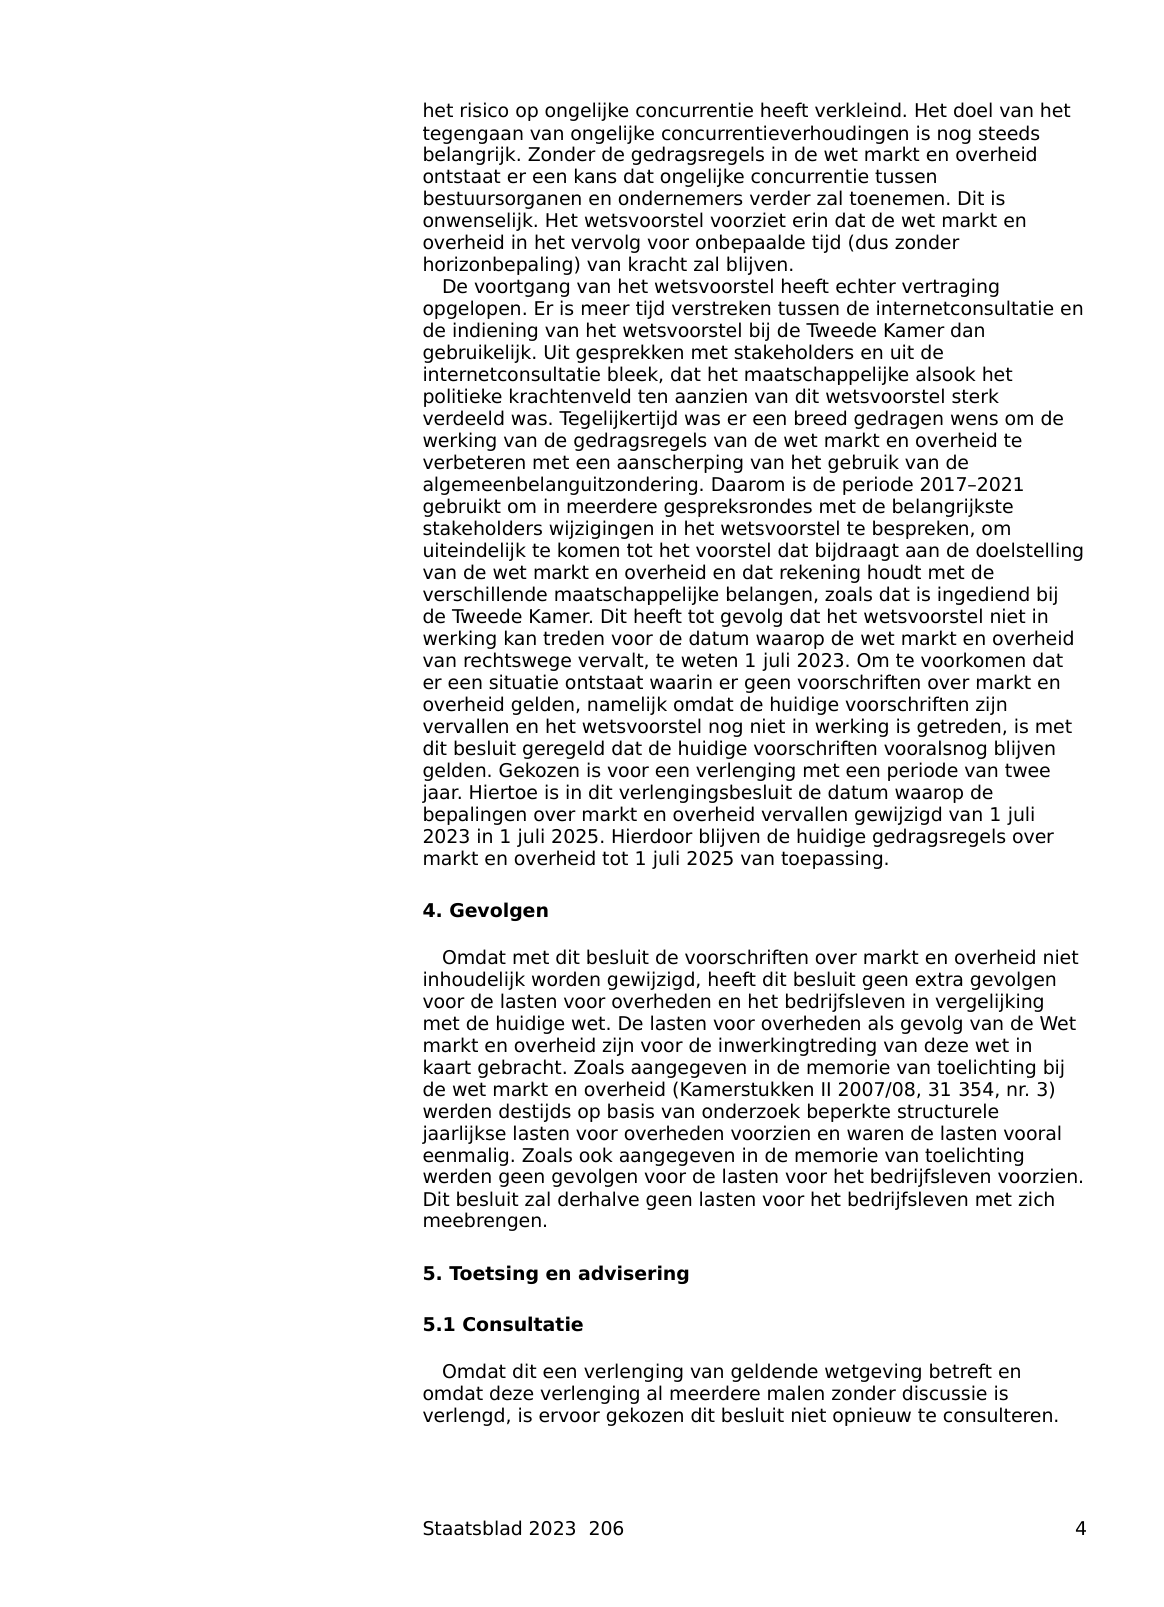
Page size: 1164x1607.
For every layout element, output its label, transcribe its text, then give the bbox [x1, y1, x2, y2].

text Omdat met dit besluit de voorschriften over markt en overheid niet inhoudelijk worden gewijzigd, heeft dit besluit geen extra gevolgen voor de lasten voor overheden en het bedrijfsleven in vergelijking met de huidige wet. De lasten voor overheden als gevolg van de Wet markt en overheid zijn voor de inwerkingtreding van deze wet in kaart gebracht. Zoals aangegeven in de memorie van toelichting bij de wet markt en overheid (Kamerstukken II 2007/08, 31 354, nr. 3) werden destijds op basis van onderzoek beperkte structurele jaarlijkse lasten voor overheden voorzien en waren de lasten vooral eenmalig. Zoals ook aangegeven in de memorie van toelichting werden geen gevolgen voor de lasten voor het bedrijfsleven voorzien. Dit besluit zal derhalve geen lasten voor het bedrijfsleven met zich meebrengen. [422, 947, 1087, 1232]
text De voortgang van het wetsvoorstel heeft echter vertraging opgelopen. Er is meer tijd verstreken tussen de internetconsultatie en de indiening van het wetsvoorstel bij de Tweede Kamer dan gebruikelijk. Uit gesprekken met stakeholders en uit de internetconsultatie bleek, dat het maatschappelijke alsook het politieke krachtenveld ten aanzien van dit wetsvoorstel sterk verdeeld was. Tegelijkertijd was er een breed gedragen wens om de werking van de gedragsregels van de wet markt en overheid te verbeteren met een aanscherping van het gebruik van de algemeenbelanguitzondering. Daarom is de periode 2017–2021 gebruikt om in meerdere gespreksrondes met de belangrijkste stakeholders wijzigingen in het wetsvoorstel te bespreken, om uiteindelijk te komen tot het voorstel dat bijdraagt aan de doelstelling van de wet markt en overheid en dat rekening houdt met de verschillende maatschappelijke belangen, zoals dat is ingediend bij de Tweede Kamer. Dit heeft tot gevolg dat het wetsvoorstel niet in werking kan treden voor de datum waarop de wet markt en overheid van rechtswege vervalt, te weten 1 juli 2023. Om te voorkomen dat er een situatie ontstaat waarin er geen voorschriften over markt en overheid gelden, namelijk omdat de huidige voorschriften zijn vervallen en het wetsvoorstel nog niet in werking is getreden, is met dit besluit geregeld dat de huidige voorschriften vooralsnog blijven gelden. Gekozen is voor een verlenging met een periode van twee jaar. Hiertoe is in dit verlengingsbesluit de datum waarop de bepalingen over markt en overheid vervallen gewijzigd van 1 juli 2023 in 1 juli 2025. Hierdoor blijven de huidige gedragsregels over markt en overheid tot 1 juli 2025 van toepassing. [422, 276, 1087, 870]
subtitle 4. Gevolgen [422, 900, 1087, 922]
text Omdat dit een verlenging van geldende wetgeving betreft en omdat deze verlenging al meerdere malen zonder discussie is verlengd, is ervoor gekozen dit besluit niet opnieuw te consulteren. [422, 1361, 1087, 1427]
subtitle 5.1 Consultatie [422, 1314, 1087, 1336]
subtitle 5. Toetsing en advisering [422, 1262, 1087, 1284]
text het risico op ongelijke concurrentie heeft verkleind. Het doel van het tegengaan van ongelijke concurrentieverhoudingen is nog steeds belangrijk. Zonder de gedragsregels in de wet markt en overheid ontstaat er een kans dat ongelijke concurrentie tussen bestuursorganen en ondernemers verder zal toenemen. Dit is onwenselijk. Het wetsvoorstel voorziet erin dat de wet markt en overheid in het vervolg voor onbepaalde tijd (dus zonder horizonbepaling) van kracht zal blijven. [422, 100, 1087, 276]
